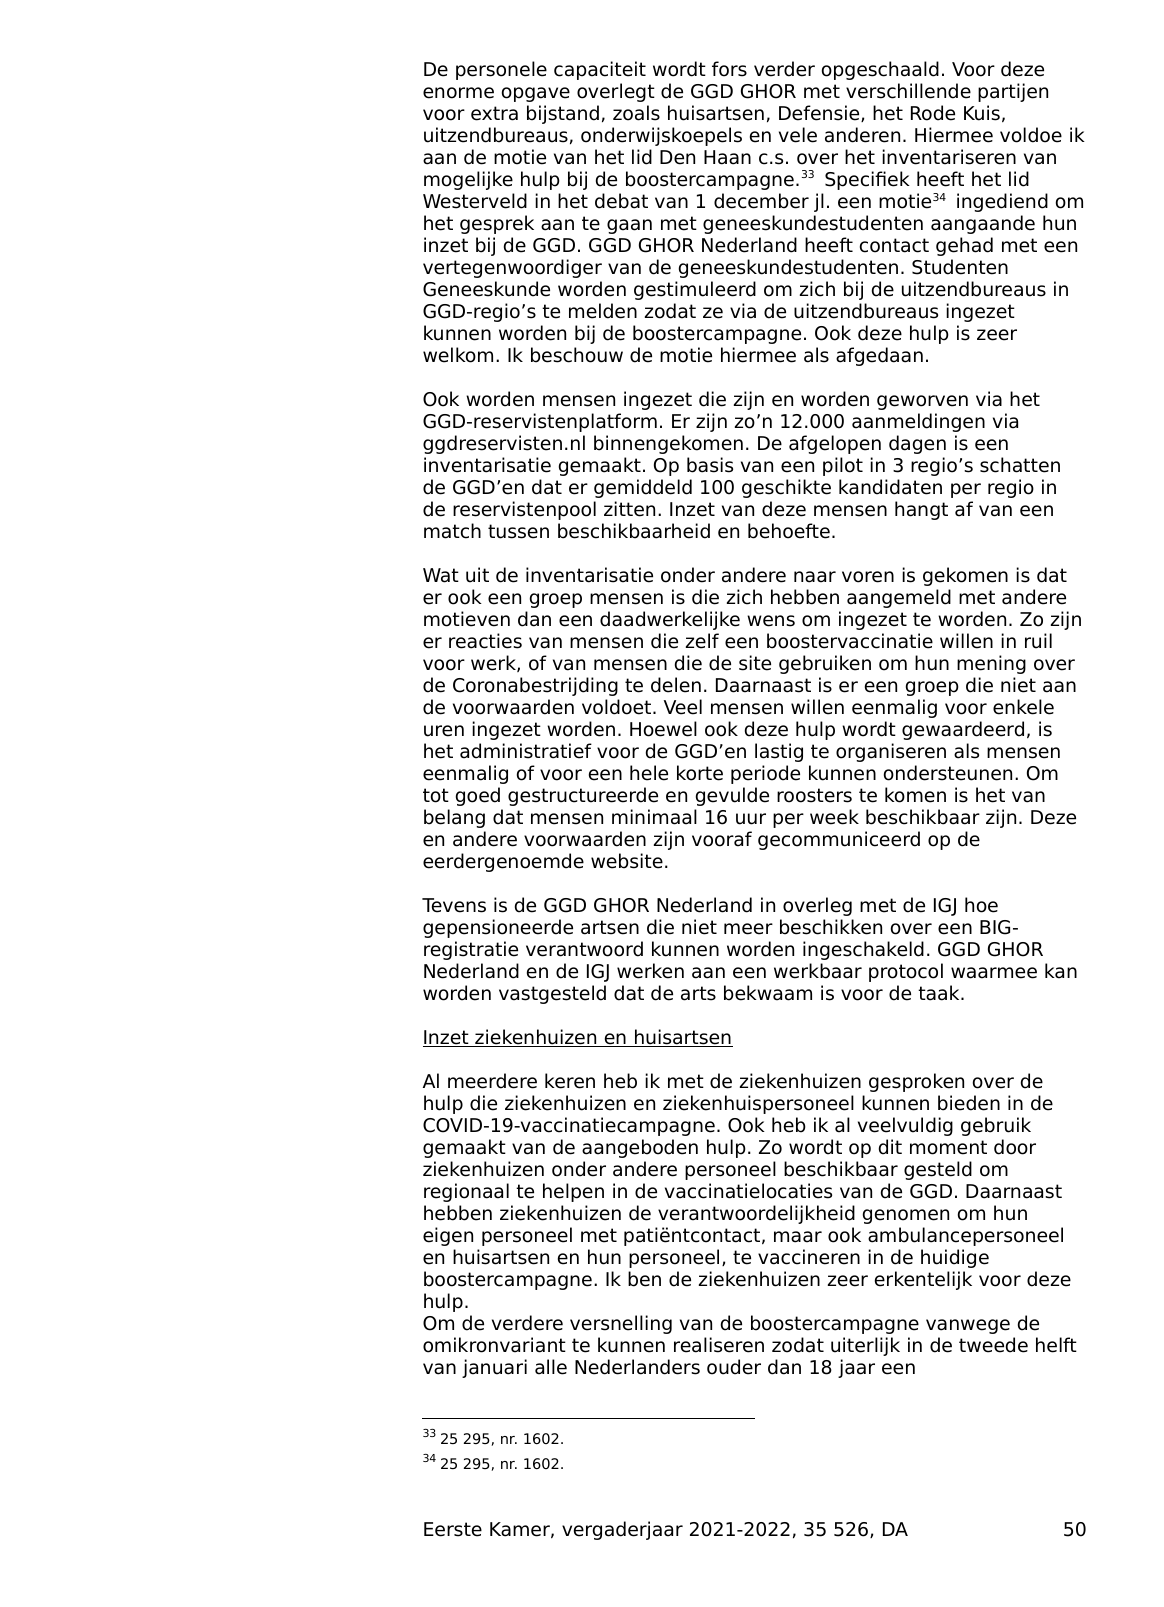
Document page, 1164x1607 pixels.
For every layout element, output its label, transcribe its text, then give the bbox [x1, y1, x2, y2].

text 25 295, nr. 1602. [422, 1427, 1087, 1449]
text Wat uit de inventarisatie onder andere naar voren is gekomen is dat er ook een groep mensen is die zich hebben aangemeld met andere motieven dan een daadwerkelijke wens om ingezet te worden. Zo zijn er reacties van mensen die zelf een boostervaccinatie willen in ruil voor werk, of van mensen die de site gebruiken om hun mening over de Coronabestrijding te delen. Daarnaast is er een groep die niet aan de voorwaarden voldoet. Veel mensen willen eenmalig voor enkele uren ingezet worden. Hoewel ook deze hulp wordt gewaardeerd, is het administratief voor de GGD’en lastig te organiseren als mensen eenmalig of voor een hele korte periode kunnen ondersteunen. Om tot goed gestructureerde en gevulde roosters te komen is het van belang dat mensen minimaal 16 uur per week beschikbaar zijn. Deze en andere voorwaarden zijn vooraf gecommuniceerd op de eerdergenoemde website. [422, 565, 1087, 873]
text Ook worden mensen ingezet die zijn en worden geworven via het GGD-reservistenplatform. Er zijn zo’n 12.000 aanmeldingen via ggdreservisten.nl binnengekomen. De afgelopen dagen is een inventarisatie gemaakt. Op basis van een pilot in 3 regio’s schatten de GGD’en dat er gemiddeld 100 geschikte kandidaten per regio in de reservistenpool zitten. Inzet van deze mensen hangt af van een match tussen beschikbaarheid en behoefte. [422, 389, 1087, 543]
text Tevens is de GGD GHOR Nederland in overleg met de IGJ hoe gepensioneerde artsen die niet meer beschikken over een BIG-registratie verantwoord kunnen worden ingeschakeld. GGD GHOR Nederland en de IGJ werken aan een werkbaar protocol waarmee kan worden vastgesteld dat de arts bekwaam is voor de taak. [422, 895, 1087, 1005]
text Om de verdere versnelling van de boostercampagne vanwege de omikronvariant te kunnen realiseren zodat uiterlijk in de tweede helft van januari alle Nederlanders ouder dan 18 jaar een [422, 1313, 1087, 1379]
text 25 295, nr. 1602. [422, 1452, 1087, 1474]
text Al meerdere keren heb ik met de ziekenhuizen gesproken over de hulp die ziekenhuizen en ziekenhuispersoneel kunnen bieden in de COVID-19-vaccinatiecampagne. Ook heb ik al veelvuldig gebruik gemaakt van de aangeboden hulp. Zo wordt op dit moment door ziekenhuizen onder andere personeel beschikbaar gesteld om regionaal te helpen in de vaccinatielocaties van de GGD. Daarnaast hebben ziekenhuizen de verantwoordelijkheid genomen om hun eigen personeel met patiëntcontact, maar ook ambulancepersoneel en huisartsen en hun personeel, te vaccineren in de huidige boostercampagne. Ik ben de ziekenhuizen zeer erkentelijk voor deze hulp. [422, 1071, 1087, 1313]
subtitle Inzet ziekenhuizen en huisartsen [422, 1027, 1087, 1049]
text De personele capaciteit wordt fors verder opgeschaald. Voor deze enorme opgave overlegt de GGD GHOR met verschillende partijen voor extra bijstand, zoals huisartsen, Defensie, het Rode Kuis, uitzendbureaus, onderwijskoepels en vele anderen. Hiermee voldoe ik aan de motie van het lid Den Haan c.s. over het inventariseren van mogelijke hulp bij de boostercampagne. Specifiek heeft het lid Westerveld in het debat van 1 december jl. een motie ingediend om het gesprek aan te gaan met geneeskundestudenten aangaande hun inzet bij de GGD. GGD GHOR Nederland heeft contact gehad met een vertegenwoordiger van de geneeskundestudenten. Studenten Geneeskunde worden gestimuleerd om zich bij de uitzendbureaus in GGD-regio’s te melden zodat ze via de uitzendbureaus ingezet kunnen worden bij de boostercampagne. Ook deze hulp is zeer welkom. Ik beschouw de motie hiermee als afgedaan. [422, 59, 1087, 367]
